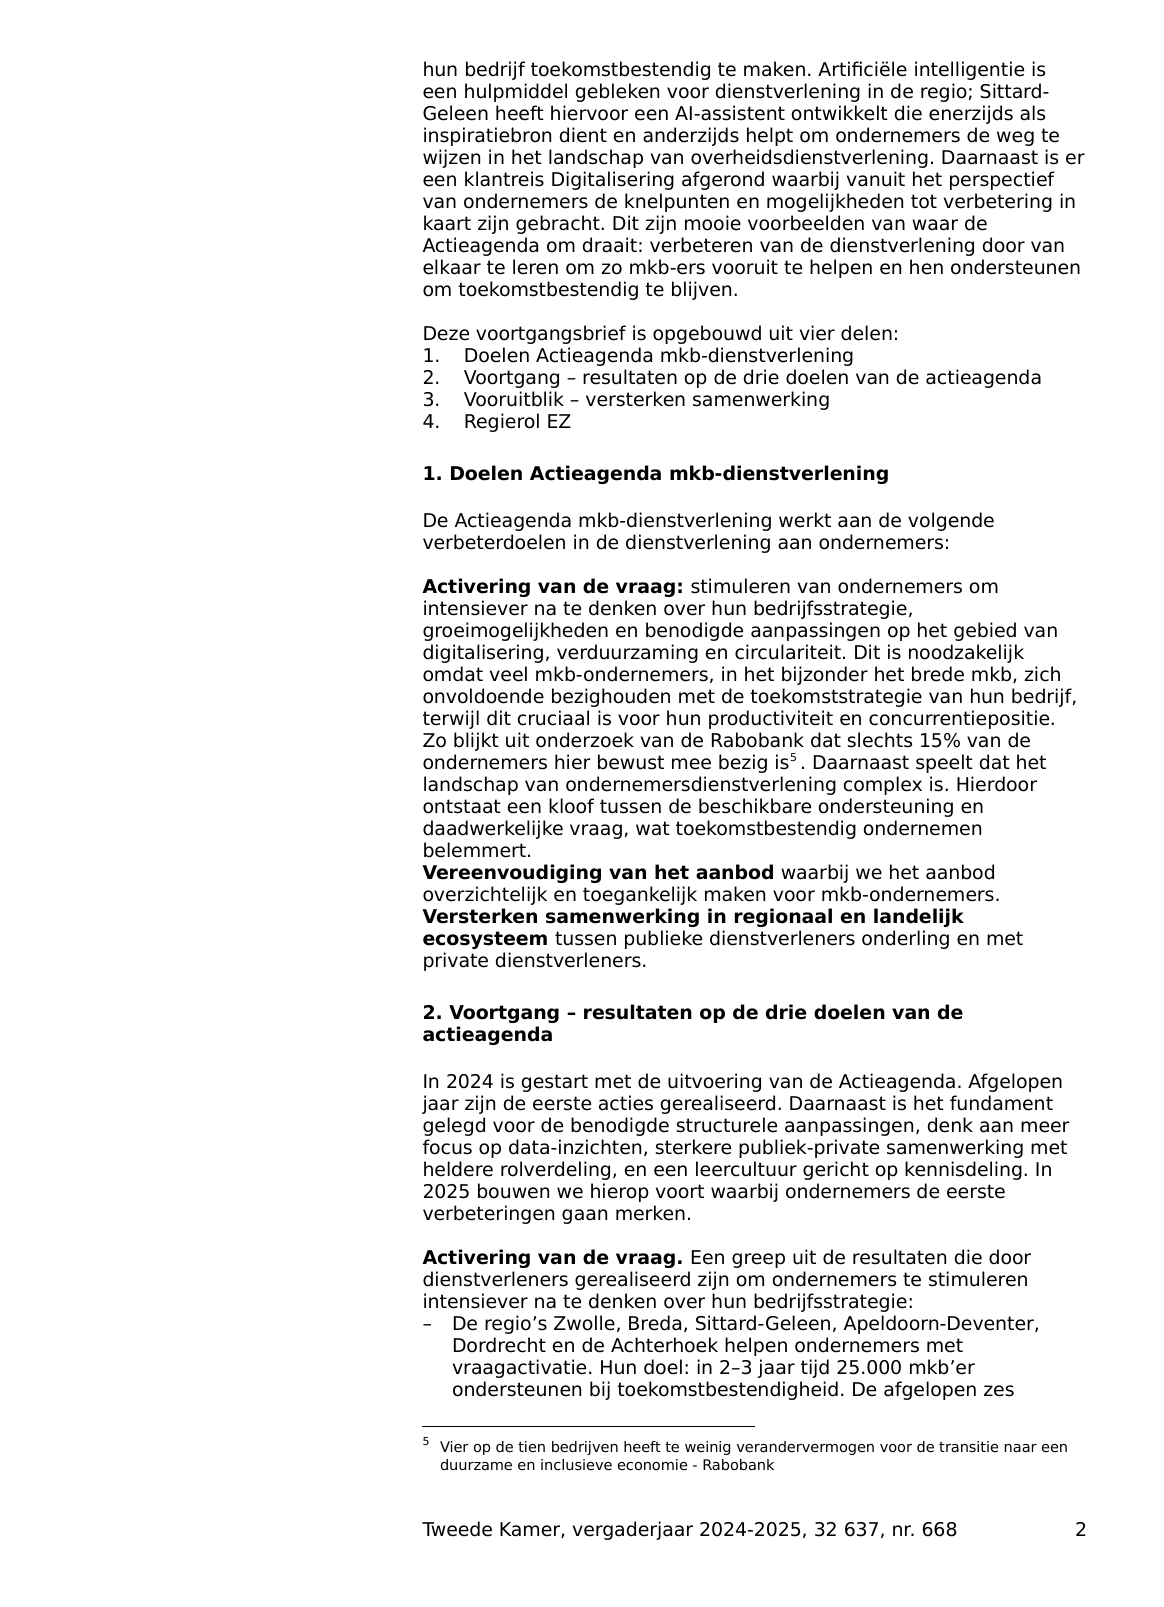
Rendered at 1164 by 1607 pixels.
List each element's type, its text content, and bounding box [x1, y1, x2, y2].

text De Actieagenda mkb-dienstverlening werkt aan de volgende verbeterdoelen in de dienstverlening aan ondernemers: [422, 510, 1087, 554]
text Vier op de tien bedrijven heeft te weinig verandervermogen voor de transitie naar een duurzame en inclusieve economie - Rabobank [422, 1435, 1087, 1474]
text 3. Vooruitblik – versterken samenwerking [422, 389, 1087, 411]
text Activering van de vraag. Een greep uit de resultaten die door dienstverleners gerealiseerd zijn om ondernemers te stimuleren intensiever na te denken over hun bedrijfsstrategie: [422, 1247, 1087, 1313]
text Deze voortgangsbrief is opgebouwd uit vier delen: [422, 323, 1087, 345]
text 4. Regierol EZ [422, 411, 1087, 433]
text Versterken samenwerking in regionaal en landelijk ecosysteem tussen publieke dienstverleners onderling en met private dienstverleners. [422, 906, 1087, 972]
text Activering van de vraag: stimuleren van ondernemers om intensiever na te denken over hun bedrijfsstrategie, groeimogelijkheden en benodigde aanpassingen op het gebied van digitalisering, verduurzaming en circulariteit. Dit is noodzakelijk omdat veel mkb-ondernemers, in het bijzonder het brede mkb, zich onvoldoende bezighouden met de toekomststrategie van hun bedrijf, terwijl dit cruciaal is voor hun productiviteit en concurrentiepositie. Zo blijkt uit onderzoek van de Rabobank dat slechts 15% van de ondernemers hier bewust mee bezig is. Daarnaast speelt dat het landschap van ondernemersdienstverlening complex is. Hierdoor ontstaat een kloof tussen de beschikbare ondersteuning en daadwerkelijke vraag, wat toekomstbestendig ondernemen belemmert. [422, 576, 1087, 862]
text hun bedrijf toekomstbestendig te maken. Artificiële intelligentie is een hulpmiddel gebleken voor dienstverlening in de regio; Sittard-Geleen heeft hiervoor een AI-assistent ontwikkelt die enerzijds als inspiratiebron dient en anderzijds helpt om ondernemers de weg te wijzen in het landschap van overheidsdienstverlening. Daarnaast is er een klantreis Digitalisering afgerond waarbij vanuit het perspectief van ondernemers de knelpunten en mogelijkheden tot verbetering in kaart zijn gebracht. Dit zijn mooie voorbeelden van waar de Actieagenda om draait: verbeteren van de dienstverlening door van elkaar te leren om zo mkb-ers vooruit te helpen en hen ondersteunen om toekomstbestendig te blijven. [422, 59, 1087, 301]
text Vereenvoudiging van het aanbod waarbij we het aanbod overzichtelijk en toegankelijk maken voor mkb-ondernemers. [422, 862, 1087, 906]
subtitle 1. Doelen Actieagenda mkb-dienstverlening [422, 463, 1087, 485]
text 1. Doelen Actieagenda mkb-dienstverlening [422, 345, 1087, 367]
text – De regio’s Zwolle, Breda, Sittard-Geleen, Apeldoorn-Deventer, Dordrecht en de Achterhoek helpen ondernemers met vraagactivatie. Hun doel: in 2–3 jaar tijd 25.000 mkb’er ondersteunen bij toekomstbestendigheid. De afgelopen zes [422, 1313, 1087, 1401]
text In 2024 is gestart met de uitvoering van de Actieagenda. Afgelopen jaar zijn de eerste acties gerealiseerd. Daarnaast is het fundament gelegd voor de benodigde structurele aanpassingen, denk aan meer focus op data-inzichten, sterkere publiek-private samenwerking met heldere rolverdeling, en een leercultuur gericht op kennisdeling. In 2025 bouwen we hierop voort waarbij ondernemers de eerste verbeteringen gaan merken. [422, 1071, 1087, 1224]
subtitle 2. Voortgang – resultaten op de drie doelen van de actieagenda [422, 1002, 1087, 1046]
text 2. Voortgang – resultaten op de drie doelen van de actieagenda [422, 367, 1087, 389]
